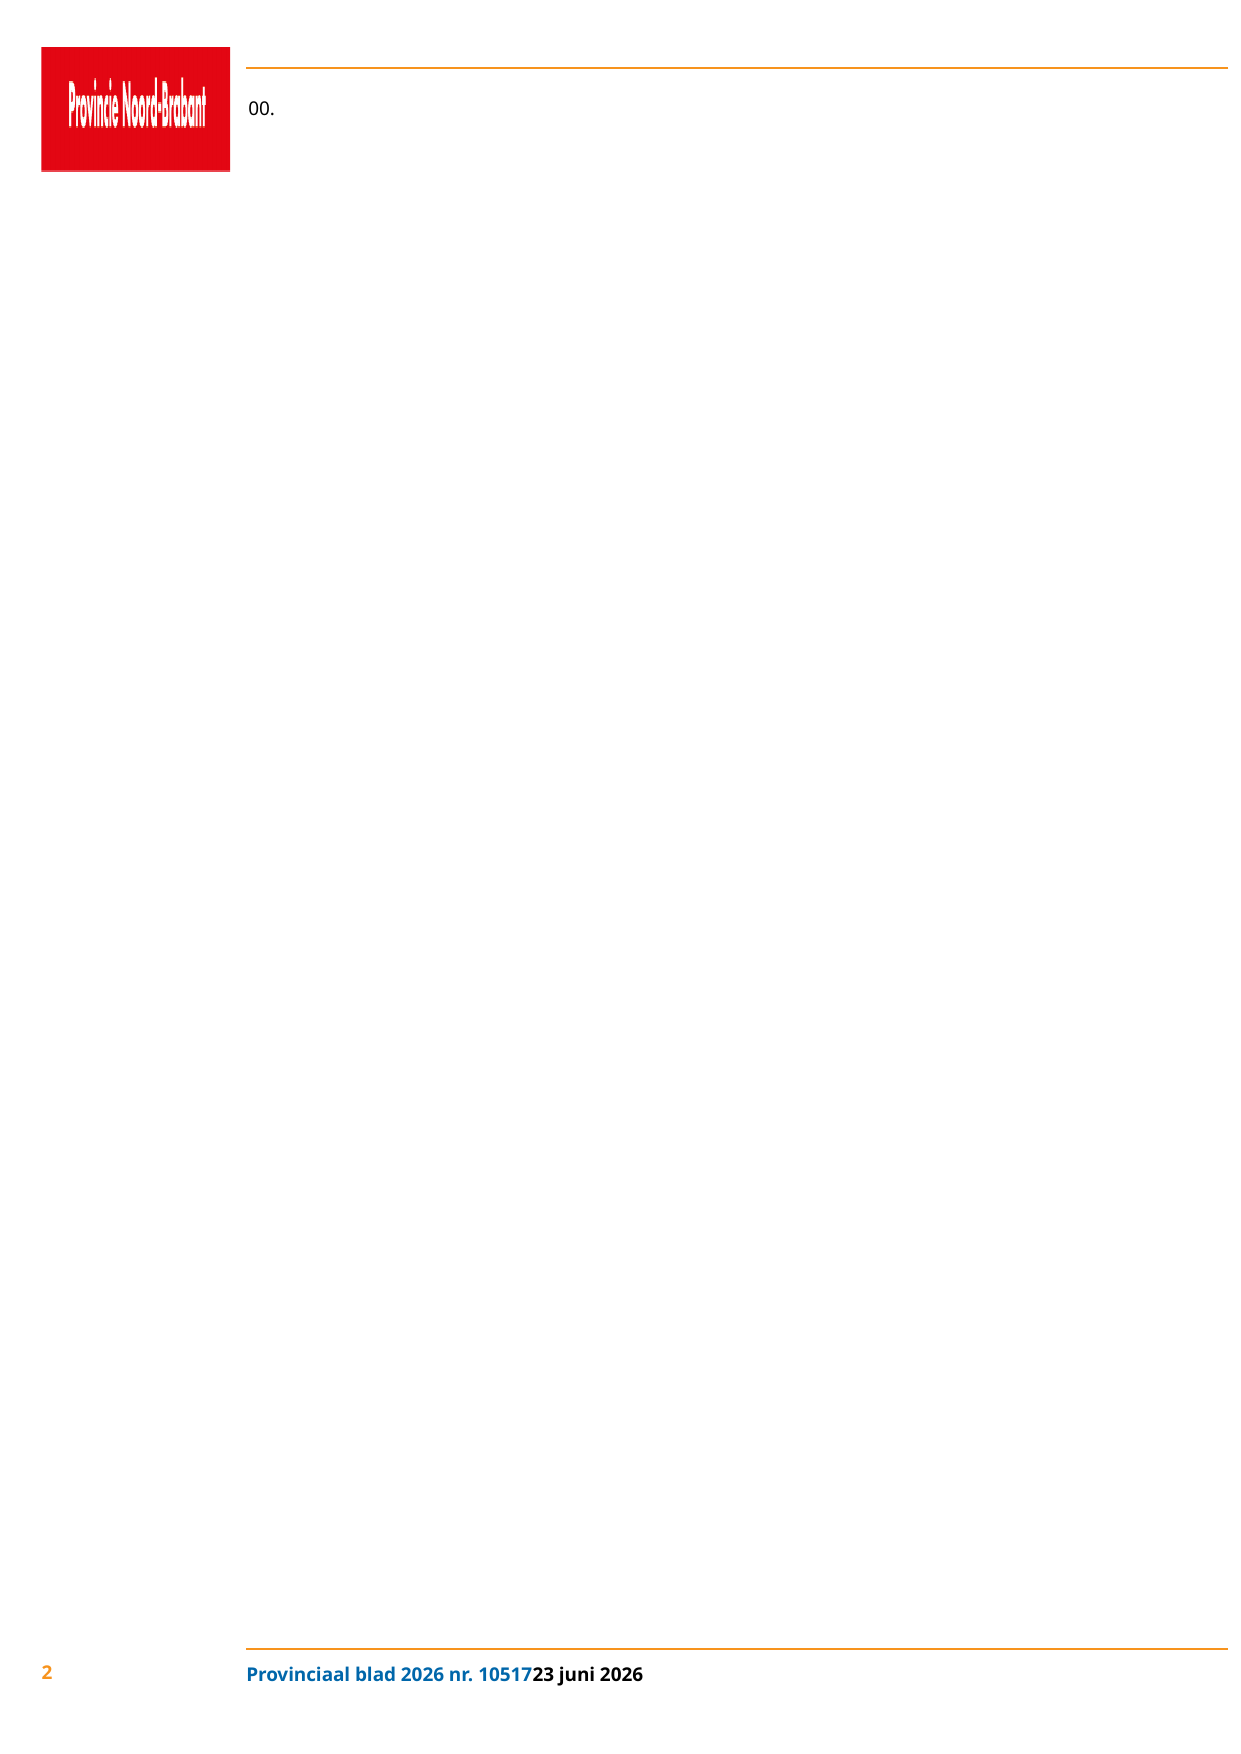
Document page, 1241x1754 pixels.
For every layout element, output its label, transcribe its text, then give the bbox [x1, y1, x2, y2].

picture [41, 47, 231, 172]
text 00. [248, 95, 1152, 121]
